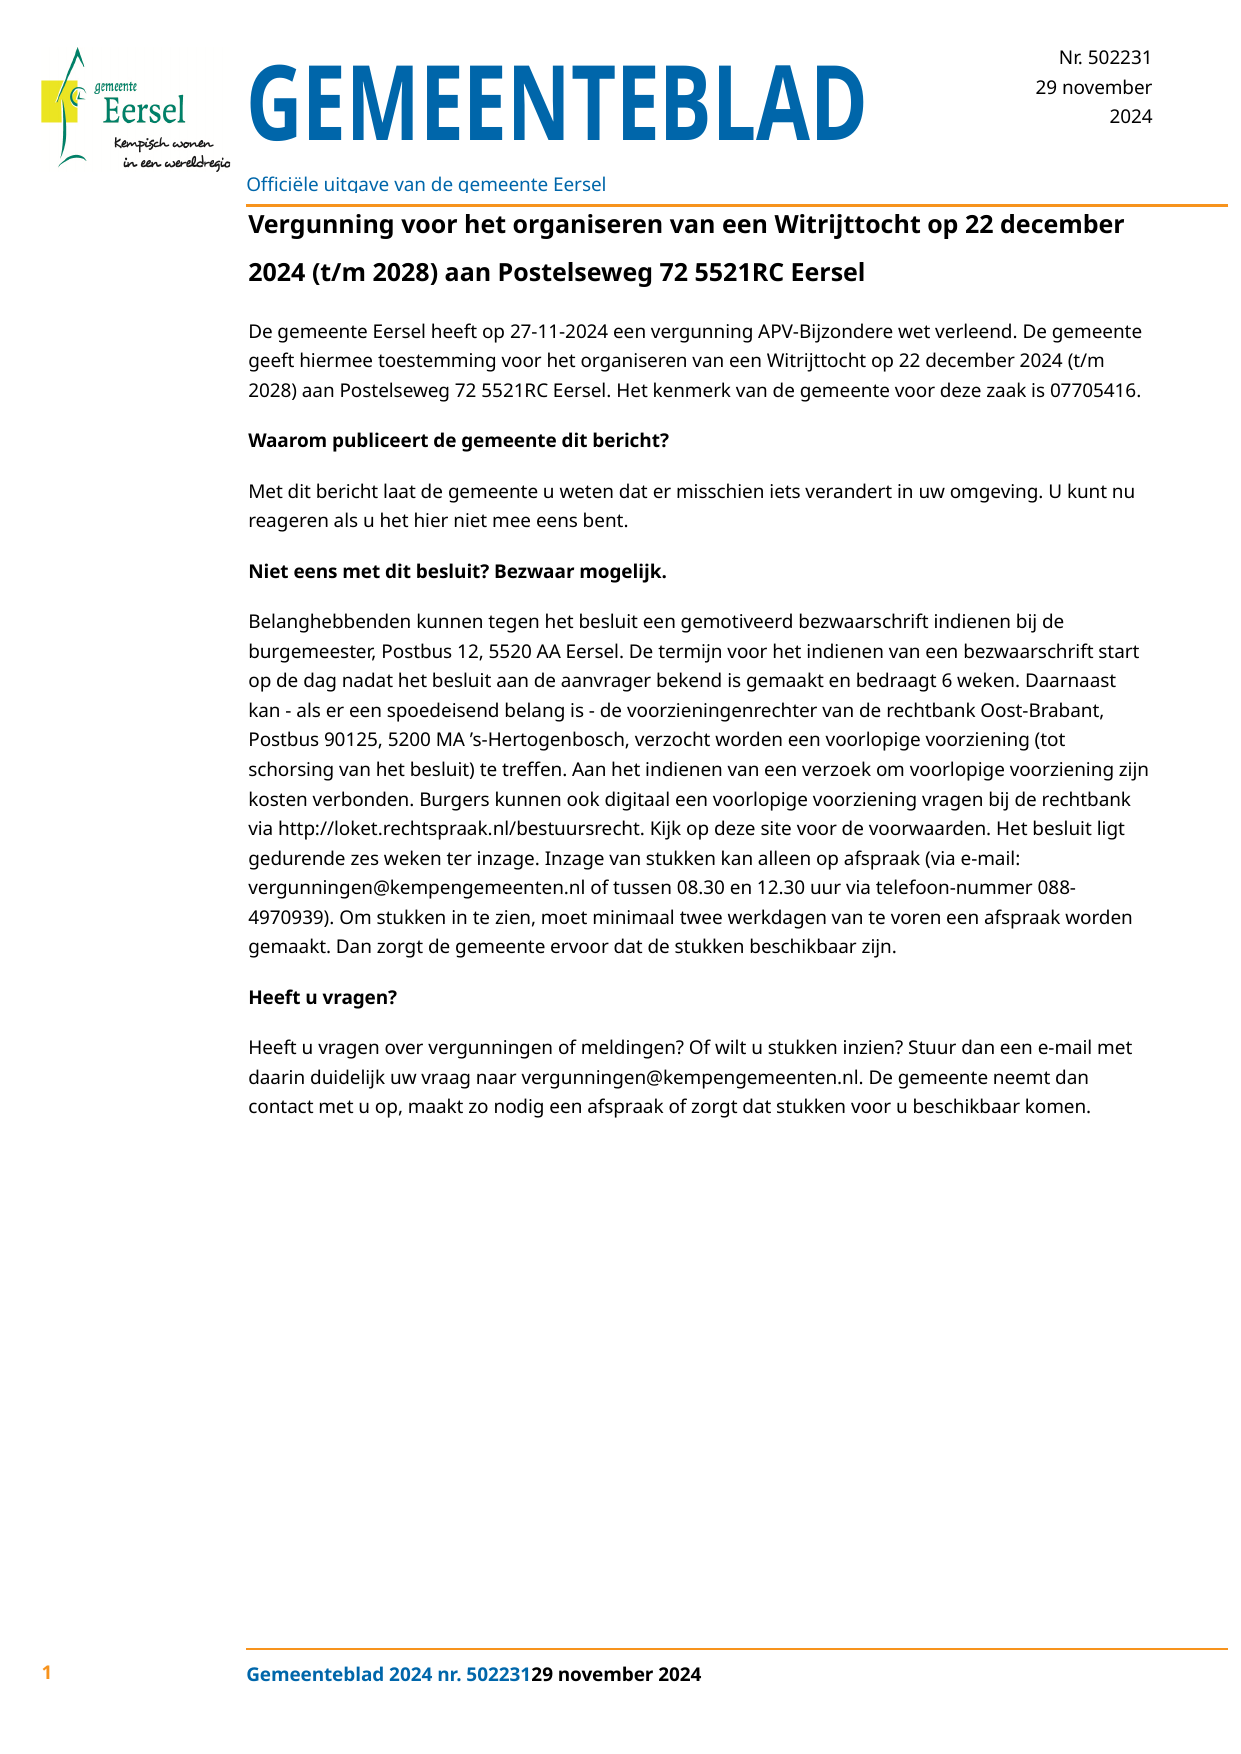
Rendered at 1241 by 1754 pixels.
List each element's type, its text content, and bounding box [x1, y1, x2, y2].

text Belanghebbenden kunnen tegen het besluit een gemotiveerd bezwaarschrift indienen bij de burgemeester, Postbus 12, 5520 AA Eersel. De termijn voor het indienen van een bezwaarschrift start op de dag nadat het besluit aan de aanvrager bekend is gemaakt en bedraagt 6 weken. Daarnaast kan - als er een spoedeisend belang is - de voorzieningenrechter van de rechtbank Oost-Brabant, Postbus 90125, 5200 MA ’s-Hertogenbosch, verzocht worden een voorlopige voorziening (tot schorsing van het besluit) te treffen. Aan het indienen van een verzoek om voorlopige voorziening zijn kosten verbonden. Burgers kunnen ook digitaal een voorlopige voorziening vragen bij de rechtbank via http://loket.rechtspraak.nl/bestuursrecht. Kijk op deze site voor de voorwaarden. Het besluit ligt gedurende zes weken ter inzage. Inzage van stukken kan alleen op afspraak (via e-mail: vergunningen@kempengemeenten.nl of tussen 08.30 en 12.30 uur via telefoon-nummer 088-4970939). Om stukken in te zien, moet minimaal twee werkdagen van te voren een afspraak worden gemaakt. Dan zorgt de gemeente ervoor dat de stukken beschikbaar zijn. [248, 608, 1152, 959]
text Met dit bericht laat de gemeente u weten dat er misschien iets verandert in uw omgeving. U kunt nu reageren als u het hier niet mee eens bent. [248, 478, 1152, 533]
text Heeft u vragen? [248, 984, 1152, 1010]
text Vergunning voor het organiseren van een Witrijttocht op 22 december 2024 (t/m 2028) aan Postelseweg 72 5521RC Eersel [248, 207, 1152, 288]
text Waarom publiceert de gemeente dit bericht? [248, 427, 1152, 453]
text Heeft u vragen over vergunningen of meldingen? Of wilt u stukken inzien? Stuur dan een e-mail met daarin duidelijk uw vraag naar vergunningen@kempengemeenten.nl. De gemeente neemt dan contact met u op, maakt zo nodig een afspraak of zorgt dat stukken voor u beschikbaar komen. [248, 1034, 1152, 1119]
picture [41, 47, 231, 172]
text Niet eens met dit besluit? Bezwaar mogelijk. [248, 558, 1152, 584]
text De gemeente Eersel heeft op 27-11-2024 een vergunning APV-Bijzondere wet verleend. De gemeente geeft hiermee toestemming voor het organiseren van een Witrijttocht op 22 december 2024 (t/m 2028) aan Postelseweg 72 5521RC Eersel. Het kenmerk van de gemeente voor deze zaak is 07705416. [248, 318, 1152, 403]
